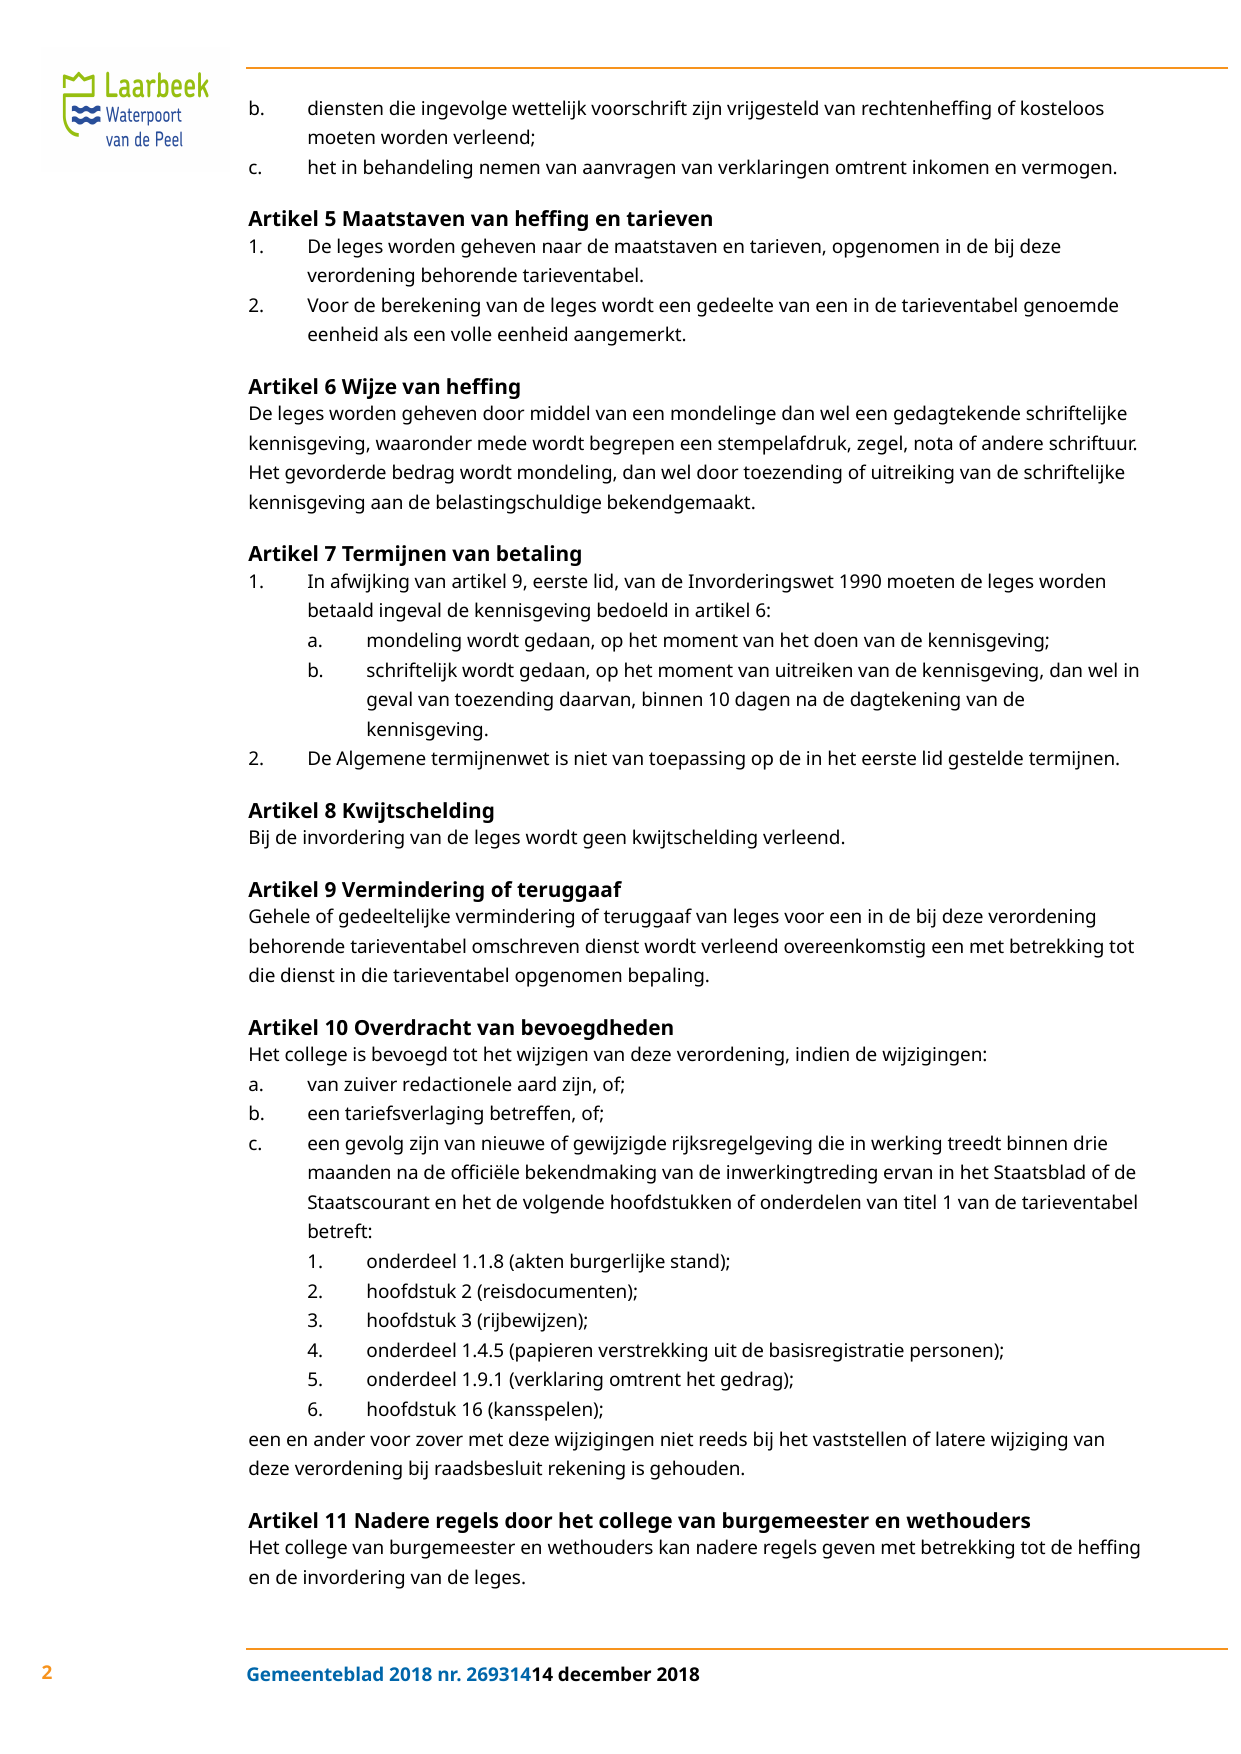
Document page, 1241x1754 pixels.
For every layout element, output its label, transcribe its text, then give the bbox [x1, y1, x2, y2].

list een gevolg zijn van nieuwe of gewijzigde rijksregelgeving die in werking treedt binnen drie maanden na de officiële bekendmaking van de inwerkingtreding ervan in het Staatsblad of de Staatscourant en het de volgende hoofdstukken of onderdelen van titel 1 van de tarieventabel betreft: [248, 1130, 1152, 1244]
list van zuiver redactionele aard zijn, of; [248, 1071, 1152, 1097]
text Artikel 10 Overdracht van bevoegdheden [248, 1013, 1152, 1041]
text Het college van burgemeester en wethouders kan nadere regels geven met betrekking tot de heffing en de invordering van de leges. [248, 1534, 1152, 1589]
list onderdeel 1.9.1 (verklaring omtrent het gedrag); [307, 1367, 1152, 1392]
list hoofdstuk 2 (reisdocumenten); [307, 1278, 1152, 1304]
list In afwijking van artikel 9, eerste lid, van de Invorderingswet 1990 moeten de leges worden betaald ingeval de kennisgeving bedoeld in artikel 6: [248, 568, 1152, 623]
text Artikel 8 Kwijtschelding [248, 796, 1152, 824]
list De Algemene termijnenwet is niet van toepassing op de in het eerste lid gestelde termijnen. [248, 746, 1152, 771]
list diensten die ingevolge wettelijk voorschrift zijn vrijgesteld van rechtenheffing of kosteloos moeten worden verleend; [248, 95, 1152, 150]
list het in behandeling nemen van aanvragen van verklaringen omtrent inkomen en vermogen. [248, 154, 1152, 180]
list Voor de berekening van de leges wordt een gedeelte van een in de tarieventabel genoemde eenheid als een volle eenheid aangemerkt. [248, 292, 1152, 347]
text Bij de invordering van de leges wordt geen kwijtschelding verleend. [248, 824, 1152, 850]
text Artikel 9 Vermindering of teruggaaf [248, 875, 1152, 903]
list hoofdstuk 16 (kansspelen); [307, 1396, 1152, 1422]
list onderdeel 1.4.5 (papieren verstrekking uit de basisregistratie personen); [307, 1337, 1152, 1363]
text Het college is bevoegd tot het wijzigen van deze verordening, indien de wijzigingen: [248, 1041, 1152, 1067]
text De leges worden geheven door middel van een mondelinge dan wel een gedagtekende schriftelijke kennisgeving, waaronder mede wordt begrepen een stempelafdruk, zegel, nota of andere schriftuur. Het gevorderde bedrag wordt mondeling, dan wel door toezending of uitreiking van de schriftelijke kennisgeving aan de belastingschuldige bekendgemaakt. [248, 400, 1152, 515]
text Artikel 6 Wijze van heffing [248, 372, 1152, 400]
text een en ander voor zover met deze wijzigingen niet reeds bij het vaststellen of latere wijziging van deze verordening bij raadsbesluit rekening is gehouden. [248, 1426, 1152, 1481]
list hoofdstuk 3 (rijbewijzen); [307, 1307, 1152, 1333]
text Artikel 7 Termijnen van betaling [248, 539, 1152, 568]
text Artikel 11 Nadere regels door het college van burgemeester en wethouders [248, 1506, 1152, 1534]
list schriftelijk wordt gedaan, op het moment van uitreiken van de kennisgeving, dan wel in geval van toezending daarvan, binnen 10 dagen na de dagtekening van de kennisgeving. [307, 657, 1152, 742]
list De leges worden geheven naar de maatstaven en tarieven, opgenomen in de bij deze verordening behorende tarieventabel. [248, 233, 1152, 288]
text Gehele of gedeeltelijke vermindering of teruggaaf van leges voor een in de bij deze verordening behorende tarieventabel omschreven dienst wordt verleend overeenkomstig een met betrekking tot die dienst in die tarieventabel opgenomen bepaling. [248, 903, 1152, 988]
list mondeling wordt gedaan, op het moment van het doen van de kennisgeving; [307, 627, 1152, 653]
list onderdeel 1.1.8 (akten burgerlijke stand); [307, 1248, 1152, 1274]
text Artikel 5 Maatstaven van heffing en tarieven [248, 204, 1152, 233]
list een tariefsverlaging betreffen, of; [248, 1100, 1152, 1126]
picture [41, 47, 231, 172]
